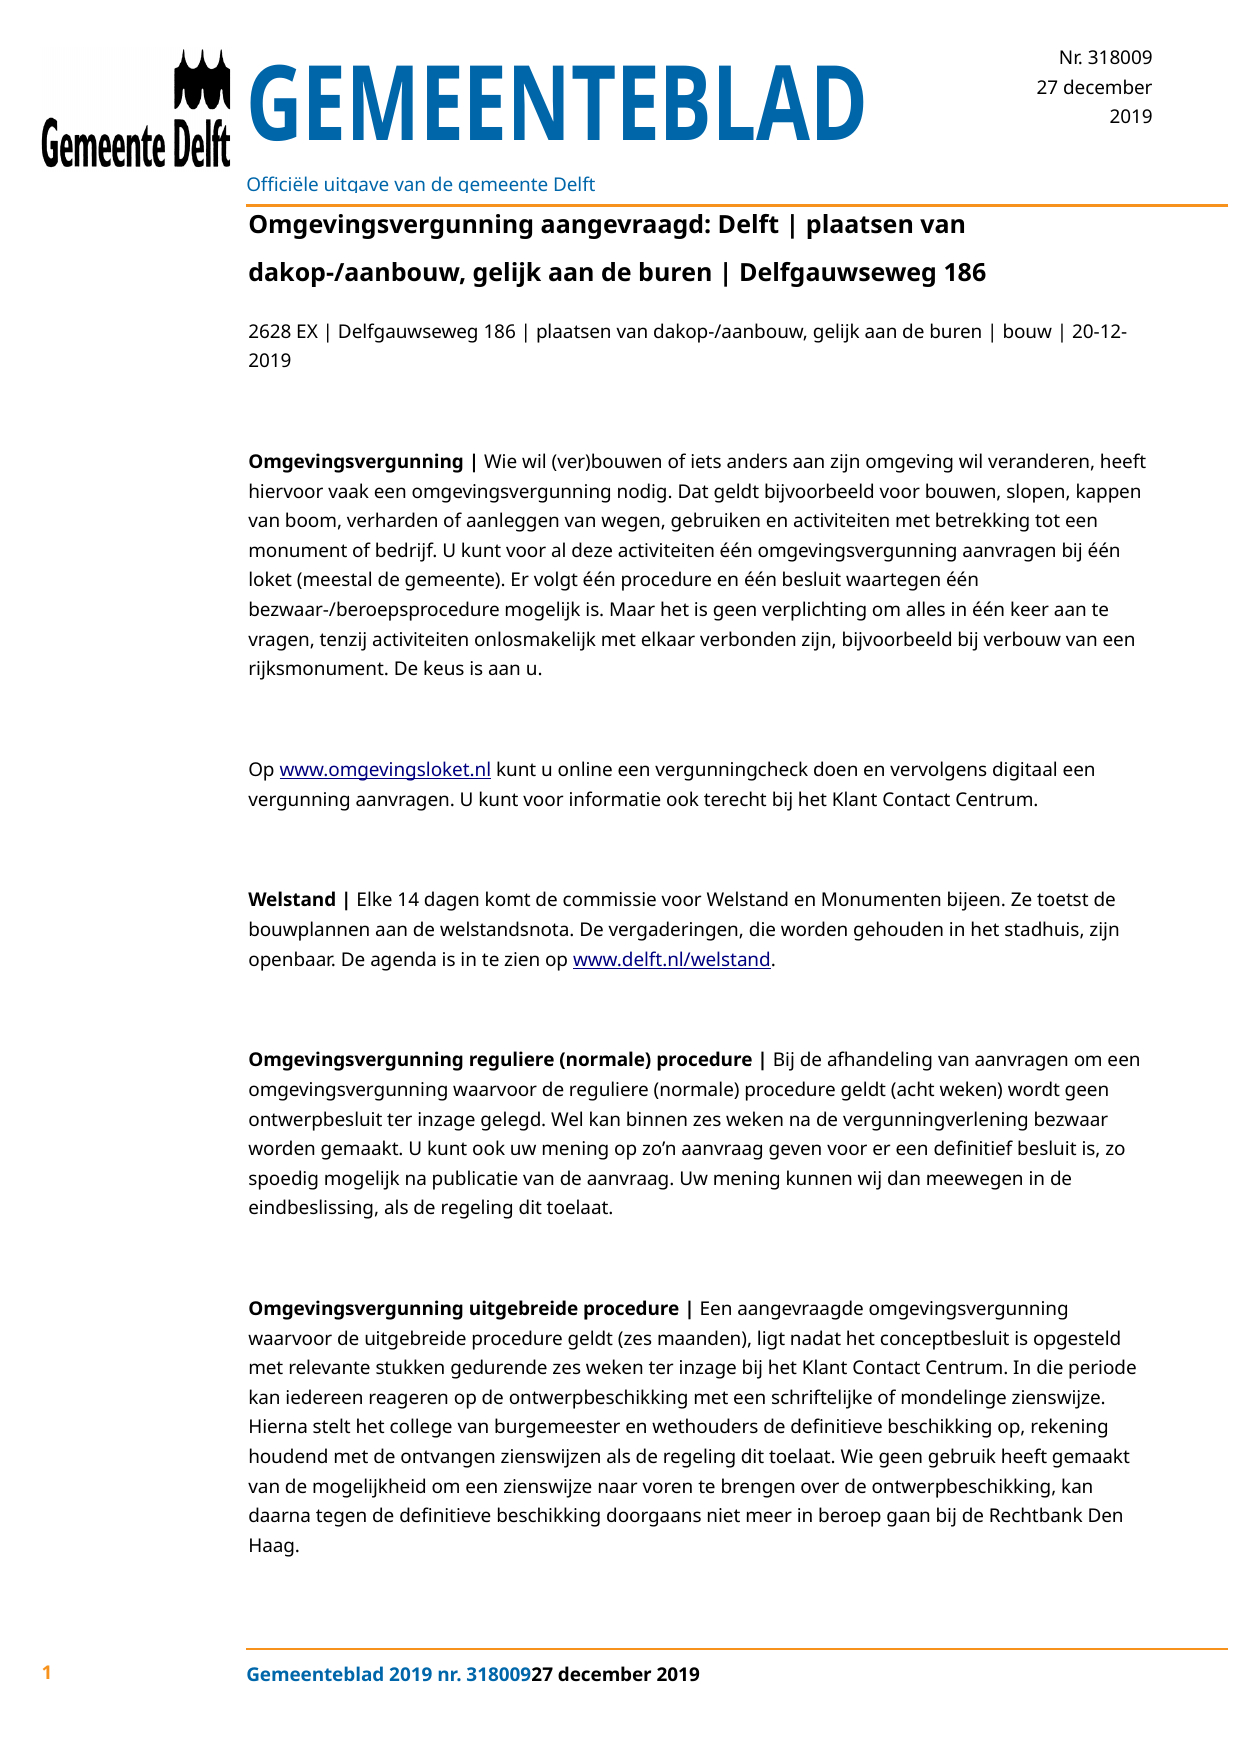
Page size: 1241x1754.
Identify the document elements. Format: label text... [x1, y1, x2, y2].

text Omgevingsvergunning uitgebreide procedure | Een aangevraagde omgevingsvergunning waarvoor de uitgebreide procedure geldt (zes maanden), ligt nadat het conceptbesluit is opgesteld met relevante stukken gedurende zes weken ter inzage bij het Klant Contact Centrum. In die periode kan iedereen reageren op de ontwerpbeschikking met een schriftelijke of mondelinge zienswijze. Hierna stelt het college van burgemeester en wethouders de definitieve beschikking op, rekening houdend met de ontvangen zienswijzen als de regeling dit toelaat. Wie geen gebruik heeft gemaakt van de mogelijkheid om een zienswijze naar voren te brengen over de ontwerpbeschikking, kan daarna tegen de definitieve beschikking doorgaans niet meer in beroep gaan bij de Rechtbank Den Haag. [248, 1295, 1152, 1558]
text Welstand | Elke 14 dagen komt de commissie voor Welstand en Monumenten bijeen. Ze toetst de bouwplannen aan de welstandsnota. De vergaderingen, die worden gehouden in het stadhuis, zijn openbaar. De agenda is in te zien op www.delft.nl/welstand. [248, 887, 1152, 972]
text 2628 EX | Delfgauwseweg 186 | plaatsen van dakop-/aanbouw, gelijk aan de buren | bouw | 20-12-2019 [248, 318, 1152, 373]
text Omgevingsvergunning reguliere (normale) procedure | Bij de afhandeling van aanvragen om een omgevingsvergunning waarvoor de reguliere (normale) procedure geldt (acht weken) wordt geen ontwerpbesluit ter inzage gelegd. Wel kan binnen zes weken na de vergunningverlening bezwaar worden gemaakt. U kunt ook uw mening op zo’n aanvraag geven voor er een definitief besluit is, zo spoedig mogelijk na publicatie van de aanvraag. Uw mening kunnen wij dan meewegen in de eindbeslissing, als de regeling dit toelaat. [248, 1047, 1152, 1220]
picture [41, 47, 231, 172]
text Omgevingsvergunning | Wie wil (ver)bouwen of iets anders aan zijn omgeving wil veranderen, heeft hiervoor vaak een omgevingsvergunning nodig. Dat geldt bijvoorbeeld voor bouwen, slopen, kappen van boom, verharden of aanleggen van wegen, gebruiken en activiteiten met betrekking tot een monument of bedrijf. U kunt voor al deze activiteiten één omgevingsvergunning aanvragen bij één loket (meestal de gemeente). Er volgt één procedure en één besluit waartegen één bezwaar-/beroepsprocedure mogelijk is. Maar het is geen verplichting om alles in één keer aan te vragen, tenzij activiteiten onlosmakelijk met elkaar verbonden zijn, bijvoorbeeld bij verbouw van een rijksmonument. De keus is aan u. [248, 448, 1152, 681]
text Op www.omgevingsloket.nl kunt u online een vergunningcheck doen en vervolgens digitaal een vergunning aanvragen. U kunt voor informatie ook terecht bij het Klant Contact Centrum. [248, 756, 1152, 812]
text Omgevingsvergunning aangevraagd: Delft | plaatsen van dakop-/aanbouw, gelijk aan de buren | Delfgauwseweg 186 [248, 207, 1152, 288]
